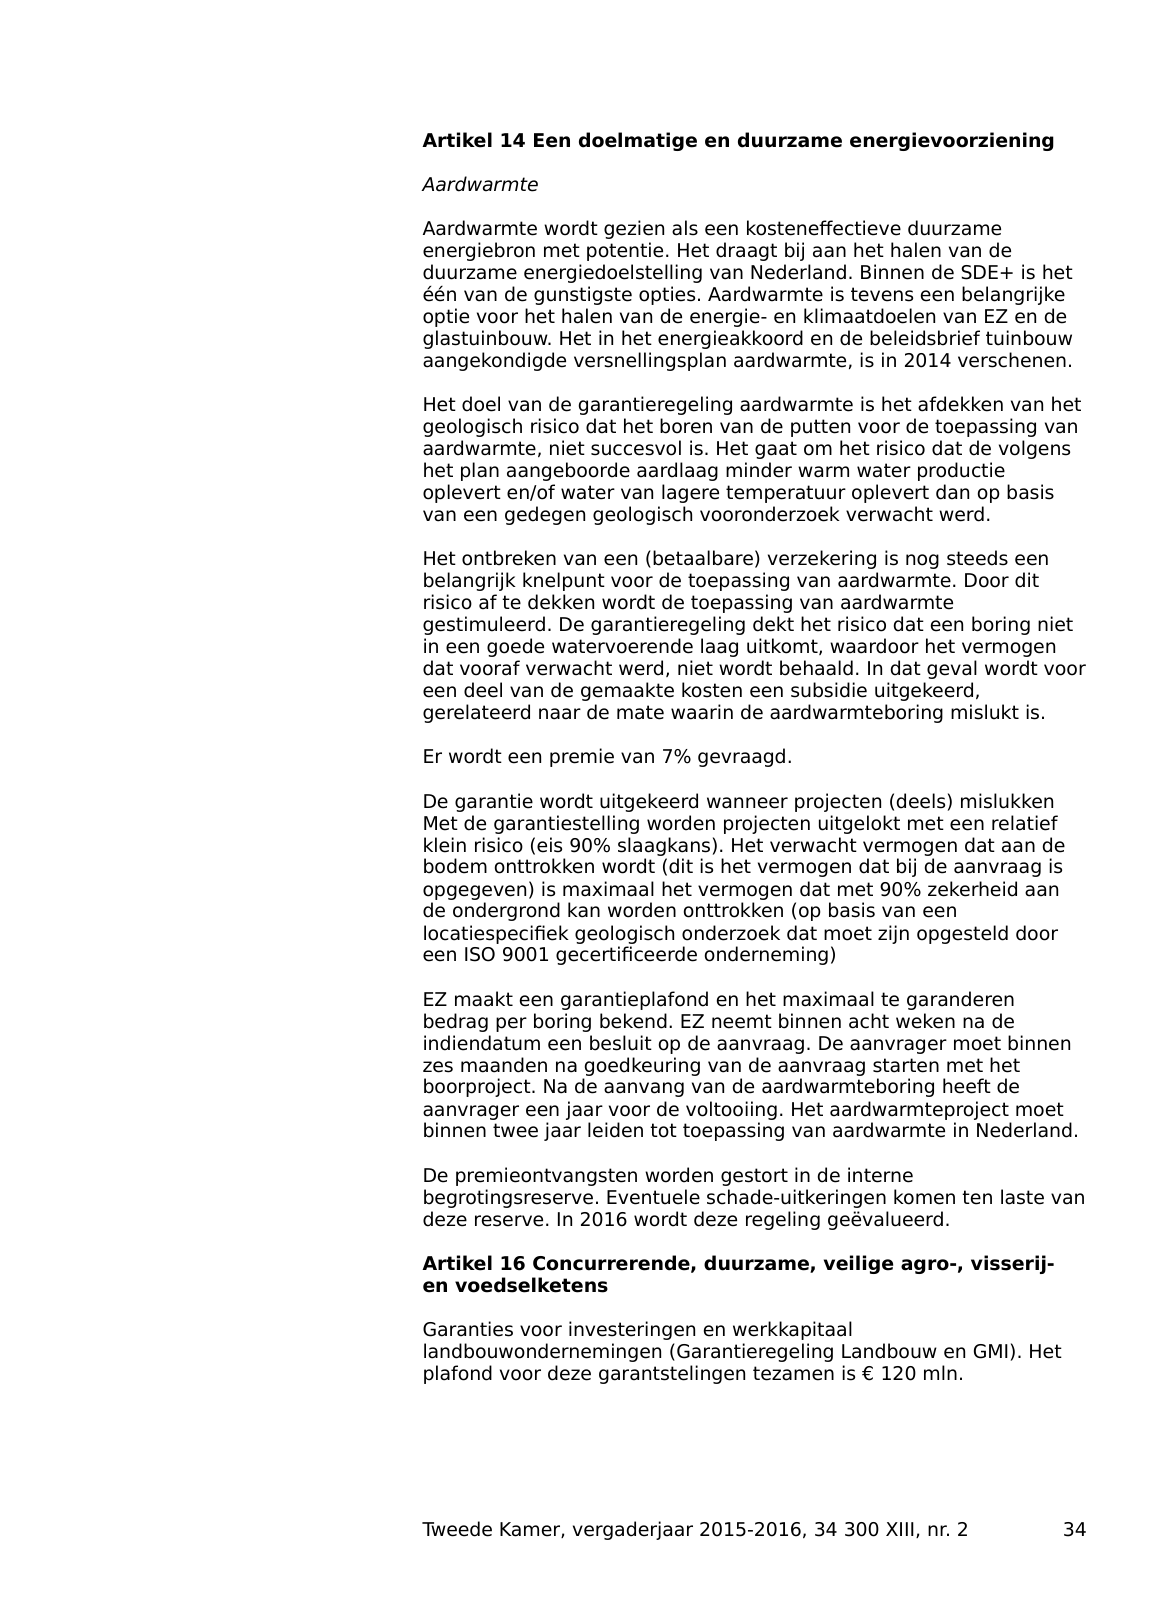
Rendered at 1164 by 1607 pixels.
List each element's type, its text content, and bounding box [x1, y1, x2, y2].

text Garanties voor investeringen en werkkapitaal landbouwondernemingen (Garantieregeling Landbouw en GMI). Het plafond voor deze garantstelingen tezamen is € 120 mln. [422, 1319, 1087, 1385]
text Het ontbreken van een (betaalbare) verzekering is nog steeds een belangrijk knelpunt voor de toepassing van aardwarmte. Door dit risico af te dekken wordt de toepassing van aardwarmte gestimuleerd. De garantieregeling dekt het risico dat een boring niet in een goede watervoerende laag uitkomt, waardoor het vermogen dat vooraf verwacht werd, niet wordt behaald. In dat geval wordt voor een deel van de gemaakte kosten een subsidie uitgekeerd, gerelateerd naar de mate waarin de aardwarmteboring mislukt is. [422, 548, 1087, 724]
text Aardwarmte wordt gezien als een kosteneffectieve duurzame energiebron met potentie. Het draagt bij aan het halen van de duurzame energiedoelstelling van Nederland. Binnen de SDE+ is het één van de gunstigste opties. Aardwarmte is tevens een belangrijke optie voor het halen van de energie- en klimaatdoelen van EZ en de glastuinbouw. Het in het energieakkoord en de beleidsbrief tuinbouw aangekondigde versnellingsplan aardwarmte, is in 2014 verschenen. [422, 218, 1087, 372]
subtitle Aardwarmte [422, 174, 1087, 196]
text Er wordt een premie van 7% gevraagd. [422, 746, 1087, 768]
text De garantie wordt uitgekeerd wanneer projecten (deels) mislukken Met de garantiestelling worden projecten uitgelokt met een relatief klein risico (eis 90% slaagkans). Het verwacht vermogen dat aan de bodem onttrokken wordt (dit is het vermogen dat bij de aanvraag is opgegeven) is maximaal het vermogen dat met 90% zekerheid aan de ondergrond kan worden onttrokken (op basis van een locatiespecifiek geologisch onderzoek dat moet zijn opgesteld door een ISO 9001 gecertificeerde onderneming) [422, 791, 1087, 966]
subtitle Artikel 16 Concurrerende, duurzame, veilige agro-, visserij- en voedselketens [422, 1253, 1087, 1297]
subtitle Artikel 14 Een doelmatige en duurzame energievoorziening [422, 130, 1087, 152]
text EZ maakt een garantieplafond en het maximaal te garanderen bedrag per boring bekend. EZ neemt binnen acht weken na de indiendatum een besluit op de aanvraag. De aanvrager moet binnen zes maanden na goedkeuring van de aanvraag starten met het boorproject. Na de aanvang van de aardwarmteboring heeft de aanvrager een jaar voor de voltooiing. Het aardwarmteproject moet binnen twee jaar leiden tot toepassing van aardwarmte in Nederland. [422, 988, 1087, 1142]
text De premieontvangsten worden gestort in de interne begrotingsreserve. Eventuele schade-uitkeringen komen ten laste van deze reserve. In 2016 wordt deze regeling geëvalueerd. [422, 1164, 1087, 1231]
text Het doel van de garantieregeling aardwarmte is het afdekken van het geologisch risico dat het boren van de putten voor de toepassing van aardwarmte, niet succesvol is. Het gaat om het risico dat de volgens het plan aangeboorde aardlaag minder warm water productie oplevert en/of water van lagere temperatuur oplevert dan op basis van een gedegen geologisch vooronderzoek verwacht werd. [422, 394, 1087, 526]
